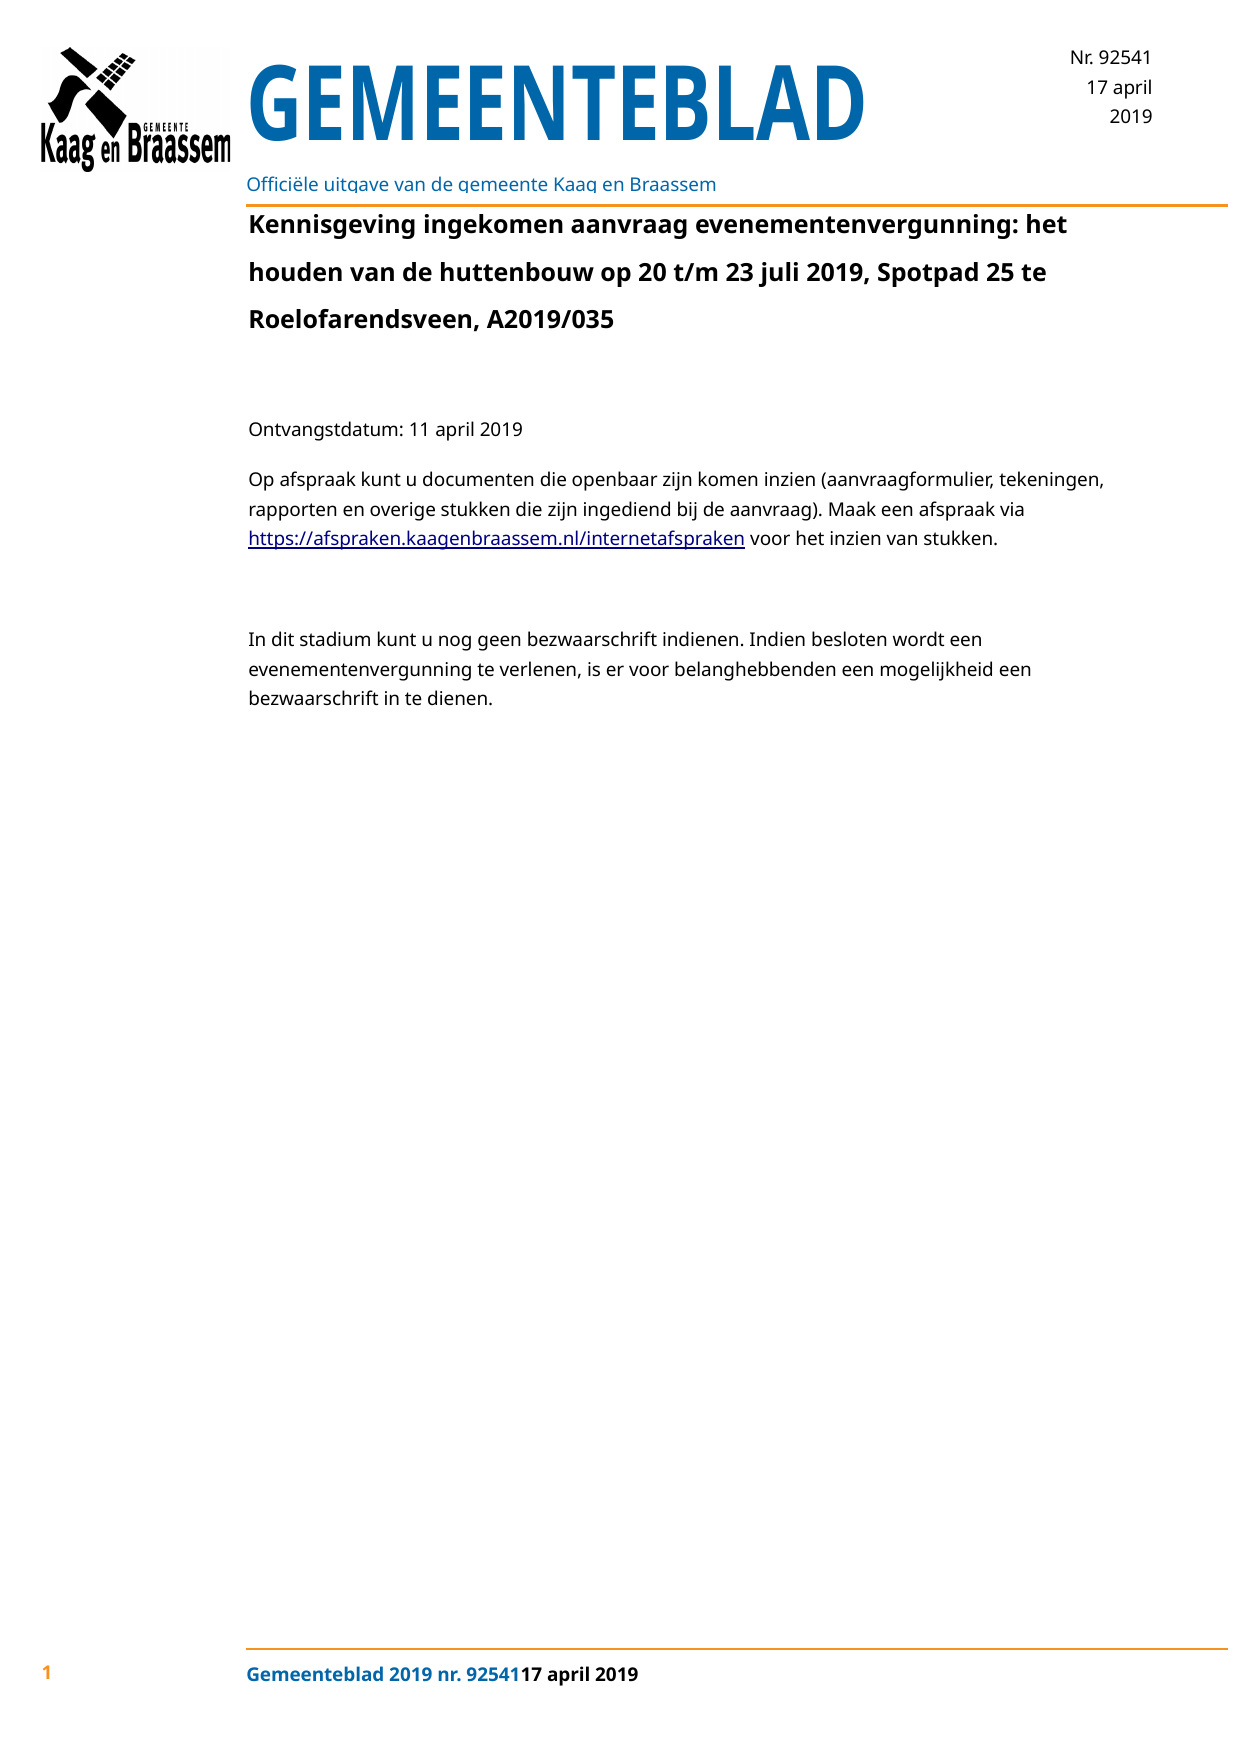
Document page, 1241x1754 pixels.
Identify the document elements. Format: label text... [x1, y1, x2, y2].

text Kennisgeving ingekomen aanvraag evenementenvergunning: het houden van de huttenbouw op 20 t/m 23 juli 2019, Spotpad 25 te Roelofarendsveen, A2019/035 [248, 207, 1152, 336]
picture [41, 47, 231, 172]
text Ontvangstdatum: 11 april 2019 [248, 416, 1152, 442]
text In dit stadium kunt u nog geen bezwaarschrift indienen. Indien besloten wordt een evenementenvergunning te verlenen, is er voor belanghebbenden een mogelijkheid een bezwaarschrift in te dienen. [248, 626, 1152, 711]
text Op afspraak kunt u documenten die openbaar zijn komen inzien (aanvraagformulier, tekeningen, rapporten en overige stukken die zijn ingediend bij de aanvraag). Maak een afspraak via https://afspraken.kaagenbraassem.nl/internetafspraken voor het inzien van stukken. [248, 466, 1152, 551]
